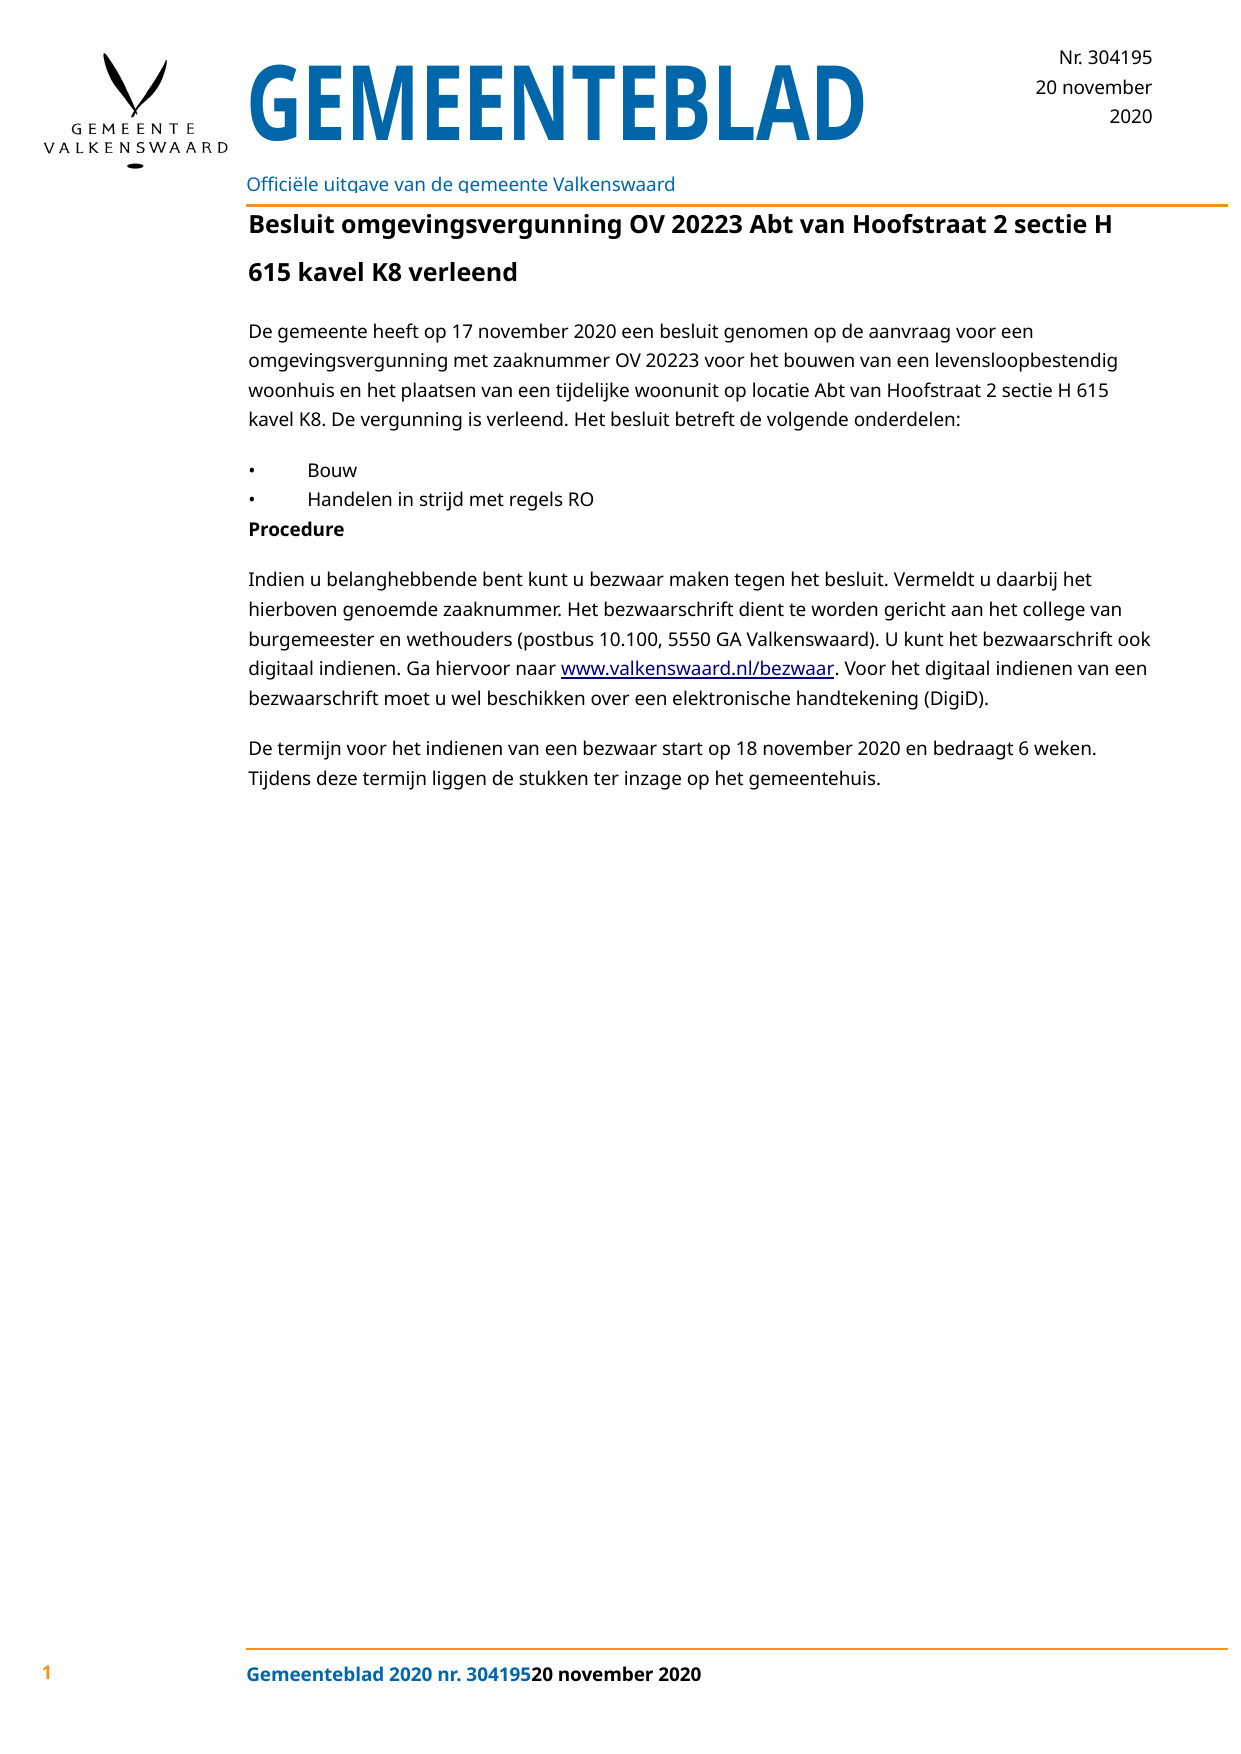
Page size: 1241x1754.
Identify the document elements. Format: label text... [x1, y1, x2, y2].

text Besluit omgevingsvergunning OV 20223 Abt van Hoofstraat 2 sectie H 615 kavel K8 verleend [248, 207, 1152, 288]
picture [41, 47, 231, 172]
list Handelen in strijd met regels RO [248, 487, 1152, 512]
text De termijn voor het indienen van een bezwaar start op 18 november 2020 en bedraagt 6 weken. Tijdens deze termijn liggen de stukken ter inzage op het gemeentehuis. [248, 735, 1152, 791]
text Indien u belanghebbende bent kunt u bezwaar maken tegen het besluit. Vermeldt u daarbij het hierboven genoemde zaaknummer. Het bezwaarschrift dient te worden gericht aan het college van burgemeester en wethouders (postbus 10.100, 5550 GA Valkenswaard). U kunt het bezwaarschrift ook digitaal indienen. Ga hiervoor naar www.valkenswaard.nl/bezwaar. Voor het digitaal indienen van een bezwaarschrift moet u wel beschikken over een elektronische handtekening (DigiD). [248, 567, 1152, 711]
text De gemeente heeft op 17 november 2020 een besluit genomen op de aanvraag voor een omgevingsvergunning met zaaknummer OV 20223 voor het bouwen van een levensloopbestendig woonhuis en het plaatsen van een tijdelijke woonunit op locatie Abt van Hoofstraat 2 sectie H 615 kavel K8. De vergunning is verleend. Het besluit betreft de volgende onderdelen: [248, 318, 1152, 432]
text Procedure [248, 516, 1152, 542]
list Bouw [248, 457, 1152, 483]
